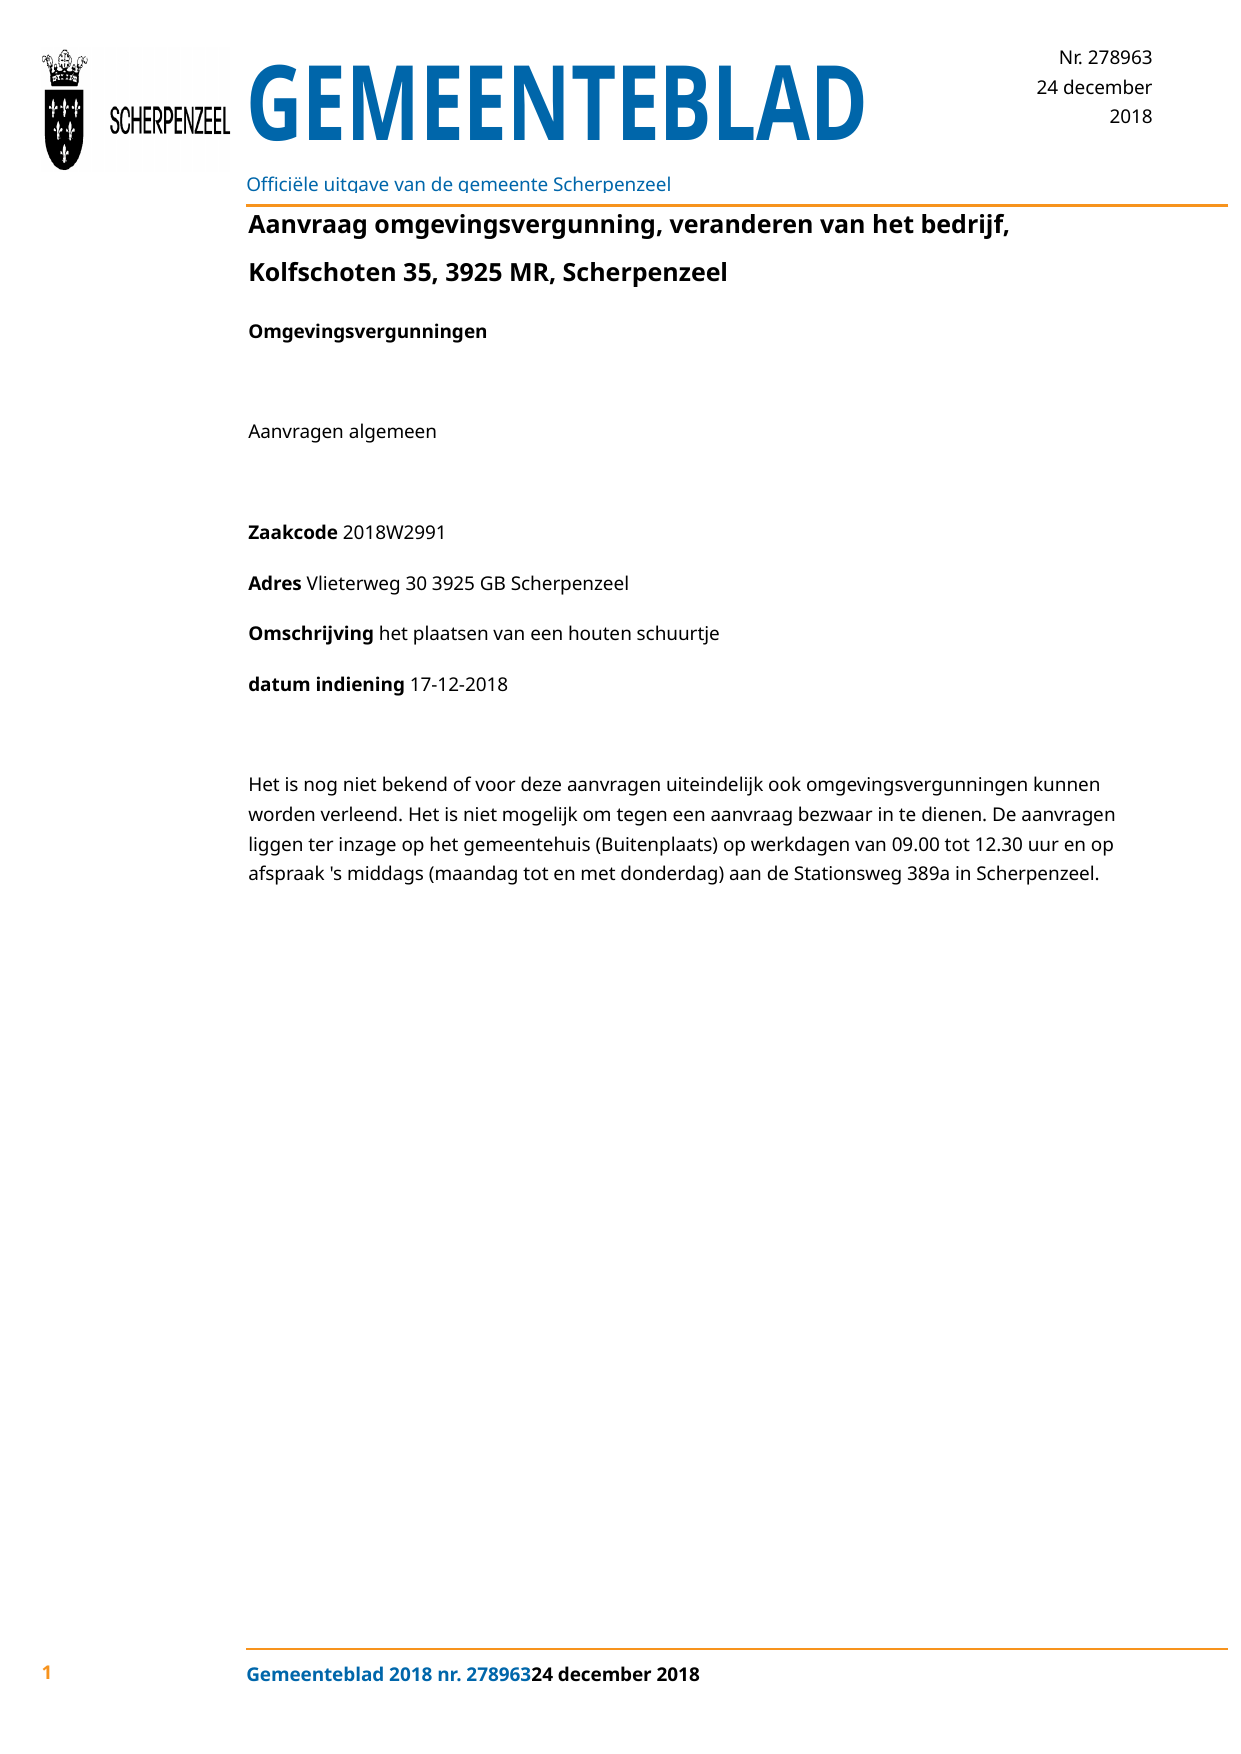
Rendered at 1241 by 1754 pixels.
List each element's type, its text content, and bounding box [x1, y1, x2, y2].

text Omgevingsvergunningen [248, 318, 1152, 344]
text Zaakcode 2018W2991 [248, 519, 1152, 545]
text Adres Vlieterweg 30 3925 GB Scherpenzeel [248, 570, 1152, 596]
picture [41, 47, 231, 172]
text Het is nog niet bekend of voor deze aanvragen uiteindelijk ook omgevingsvergunningen kunnen worden verleend. Het is niet mogelijk om tegen een aanvraag bezwaar in te dienen. De aanvragen liggen ter inzage op het gemeentehuis (Buitenplaats) op werkdagen van 09.00 tot 12.30 uur en op afspraak 's middags (maandag tot en met donderdag) aan de Stationsweg 389a in Scherpenzeel. [248, 772, 1152, 886]
text Omschrijving het plaatsen van een houten schuurtje [248, 620, 1152, 646]
text Aanvragen algemeen [248, 419, 1152, 444]
text datum indiening 17-12-2018 [248, 671, 1152, 697]
text Aanvraag omgevingsvergunning, veranderen van het bedrijf, Kolfschoten 35, 3925 MR, Scherpenzeel [248, 207, 1152, 288]
